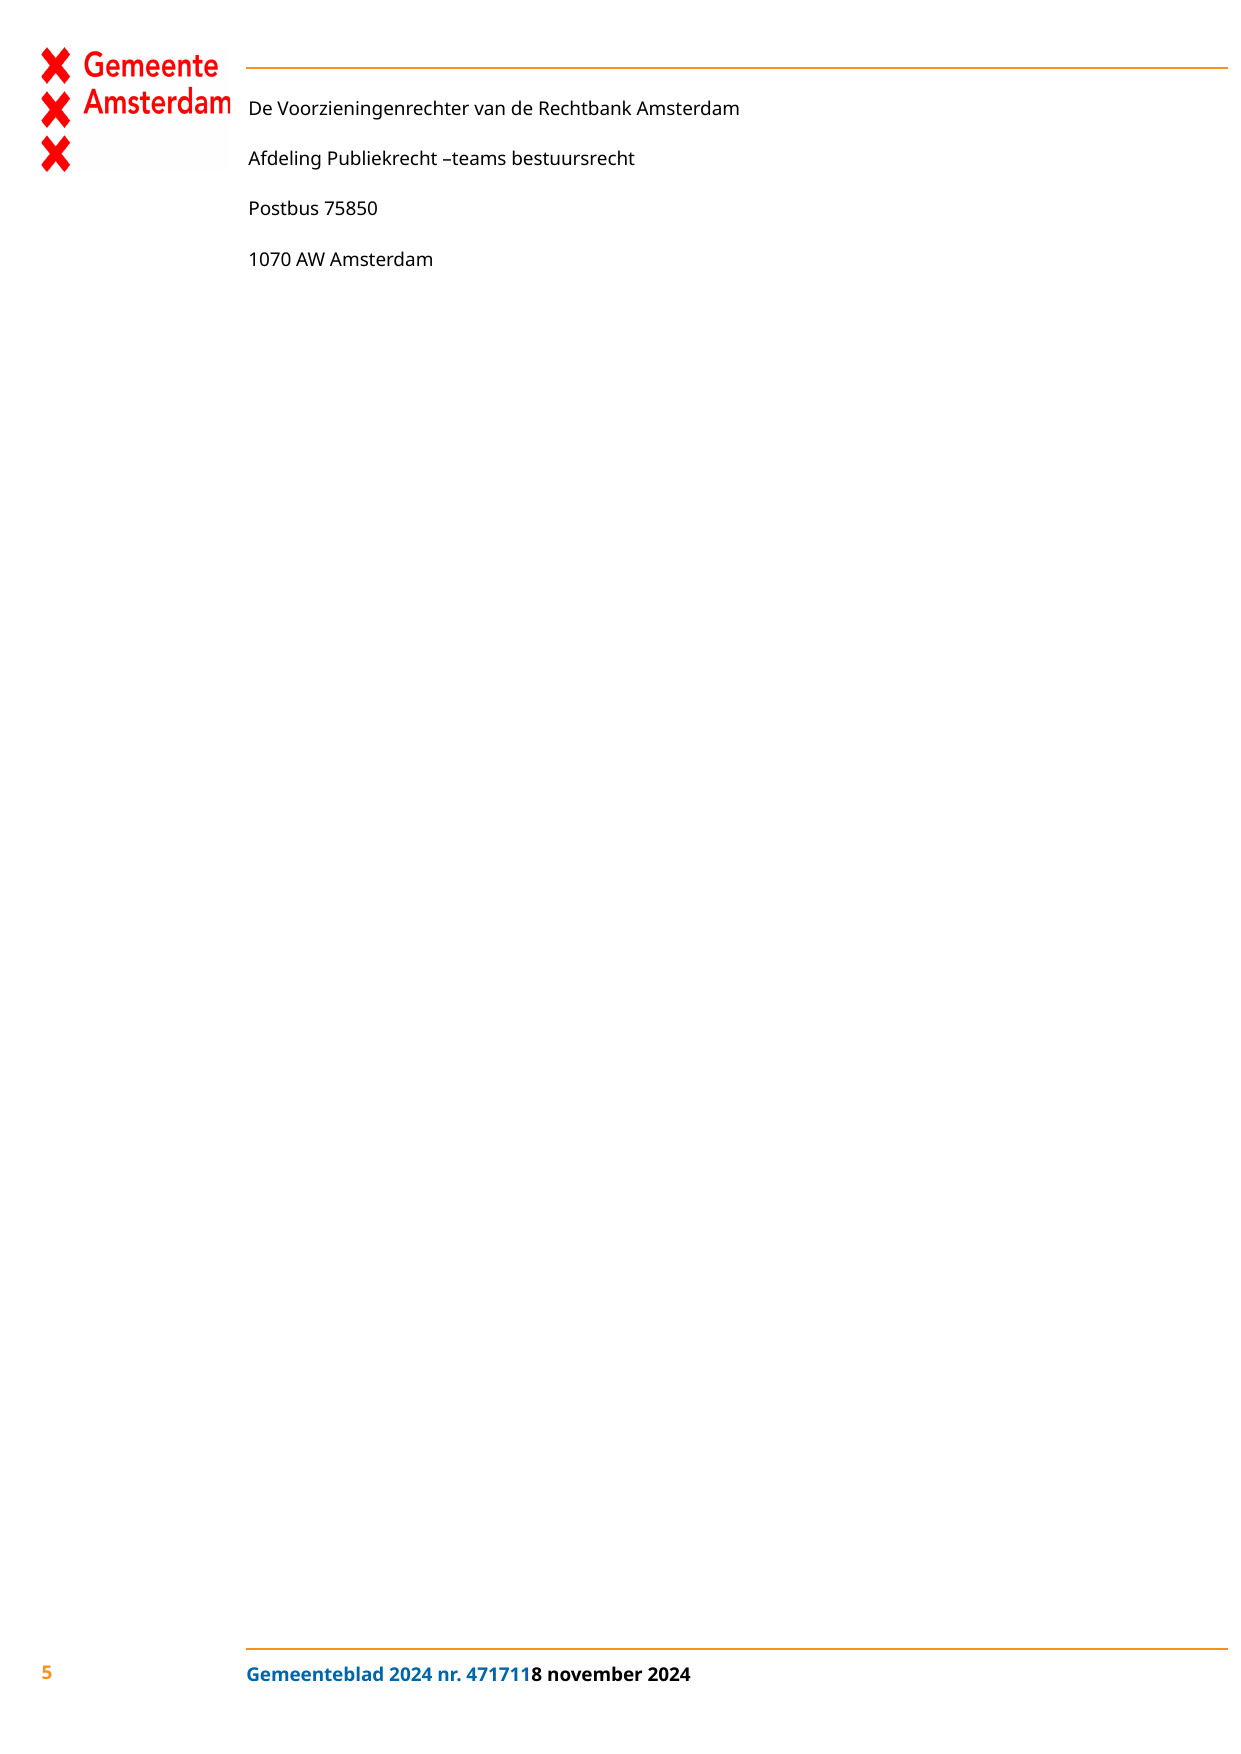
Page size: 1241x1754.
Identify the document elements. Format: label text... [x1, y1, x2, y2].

text Afdeling Publiekrecht –teams bestuursrecht [248, 145, 1152, 171]
text Postbus 75850 [248, 196, 1152, 221]
text 1070 AW Amsterdam [248, 246, 1152, 272]
text De Voorzieningenrechter van de Rechtbank Amsterdam [248, 95, 1152, 121]
picture [41, 47, 231, 172]
